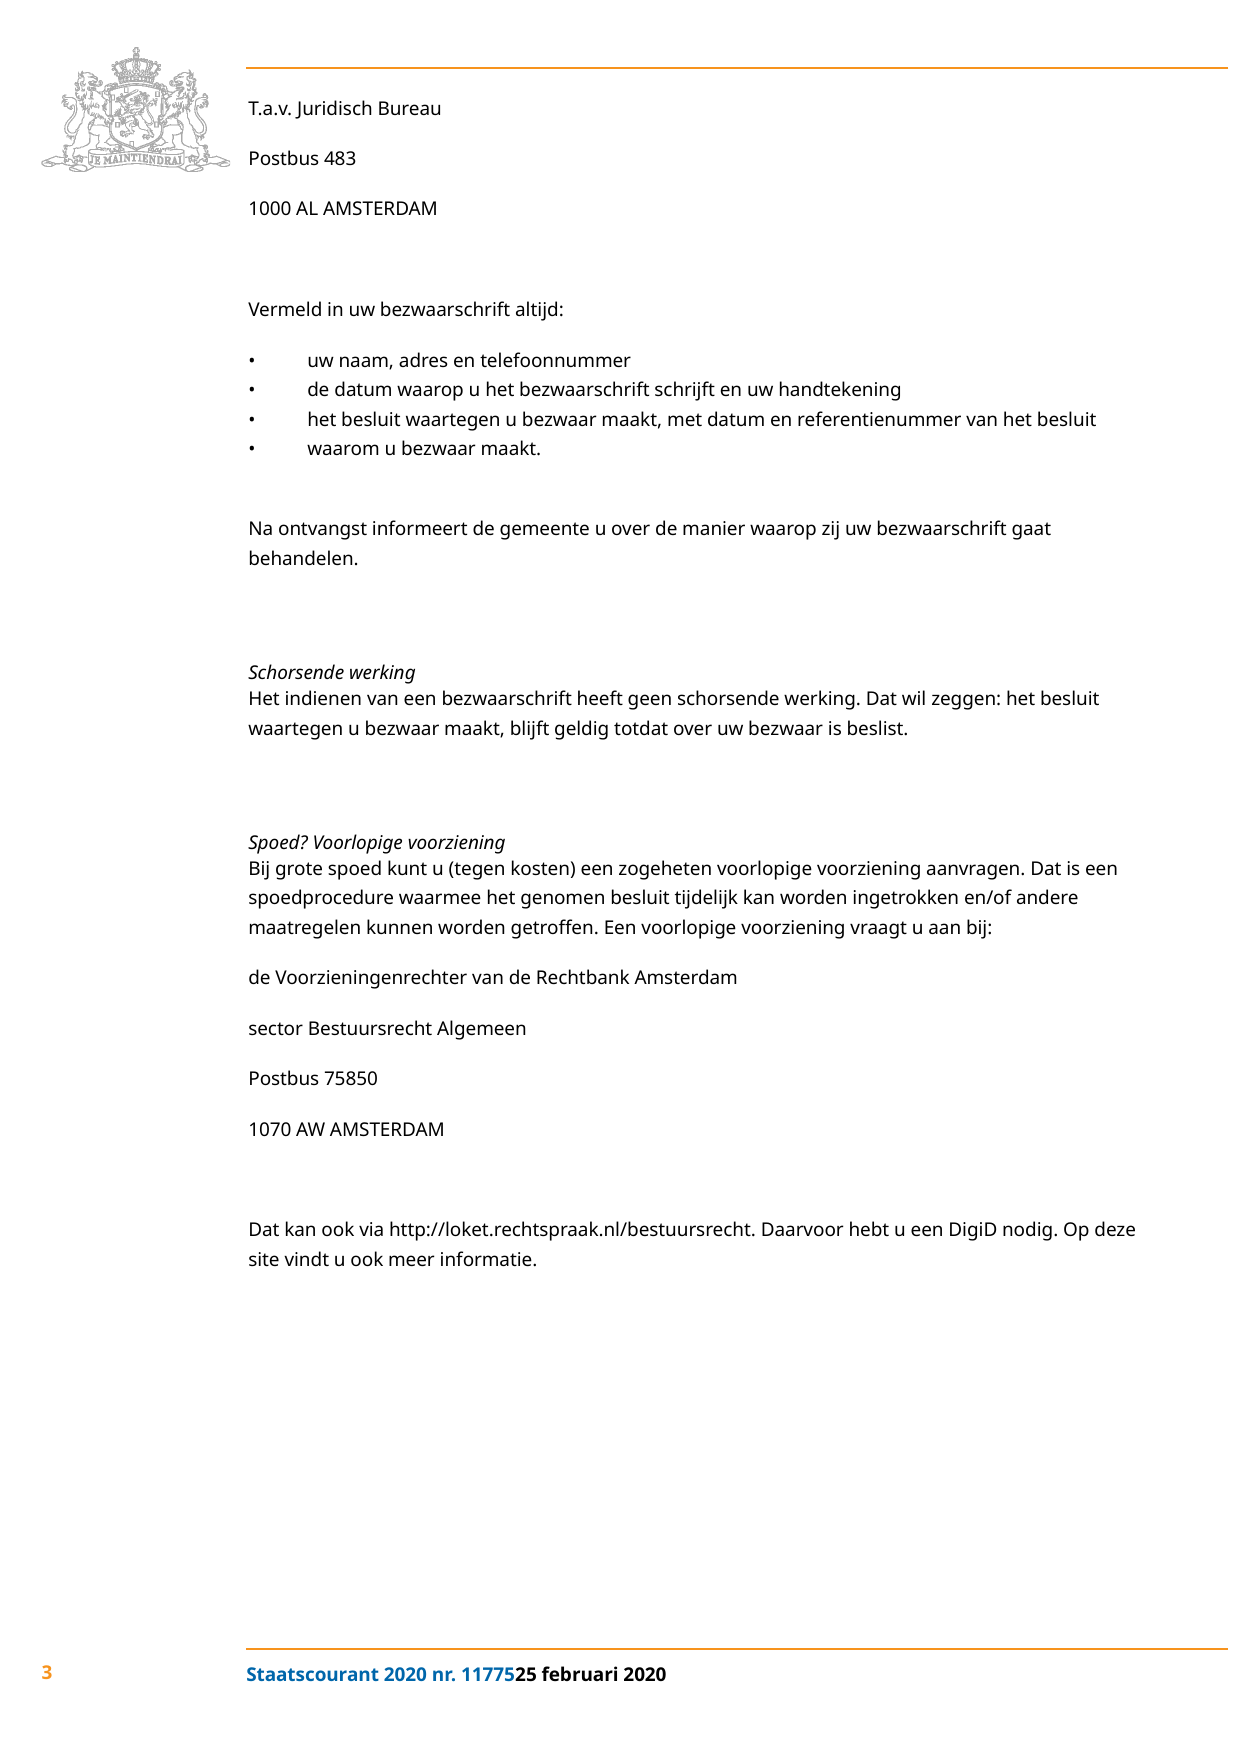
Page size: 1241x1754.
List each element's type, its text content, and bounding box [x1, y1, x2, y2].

text Het indienen van een bezwaarschrift heeft geen schorsende werking. Dat wil zeggen: het besluit waartegen u bezwaar maakt, blijft geldig totdat over uw bezwaar is beslist. [248, 685, 1152, 741]
text Schorsende werking [248, 659, 1152, 685]
list het besluit waartegen u bezwaar maakt, met datum en referentienummer van het besluit [248, 406, 1152, 432]
picture [41, 47, 231, 172]
text Bij grote spoed kunt u (tegen kosten) een zogeheten voorlopige voorziening aanvragen. Dat is een spoedprocedure waarmee het genomen besluit tijdelijk kan worden ingetrokken en/of andere maatregelen kunnen worden getroffen. Een voorlopige voorziening vraagt u aan bij: [248, 855, 1152, 940]
text Spoed? Voorlopige voorziening [248, 829, 1152, 855]
text Vermeld in uw bezwaarschrift altijd: [248, 296, 1152, 322]
text T.a.v. Juridisch Bureau [248, 95, 1152, 121]
text 1070 AW AMSTERDAM [248, 1116, 1152, 1142]
text Dat kan ook via http://loket.rechtspraak.nl/bestuursrecht. Daarvoor hebt u een DigiD nodig. Op deze site vindt u ook meer informatie. [248, 1217, 1152, 1272]
text sector Bestuursrecht Algemeen [248, 1015, 1152, 1041]
text Postbus 75850 [248, 1065, 1152, 1091]
text 1000 AL AMSTERDAM [248, 196, 1152, 221]
list uw naam, adres en telefoonnummer [248, 347, 1152, 373]
text Postbus 483 [248, 145, 1152, 171]
text Na ontvangst informeert de gemeente u over de manier waarop zij uw bezwaarschrift gaat behandelen. [248, 516, 1152, 571]
list de datum waarop u het bezwaarschrift schrijft en uw handtekening [248, 376, 1152, 402]
list waarom u bezwaar maakt. [248, 436, 1152, 461]
text de Voorzieningenrechter van de Rechtbank Amsterdam [248, 964, 1152, 990]
